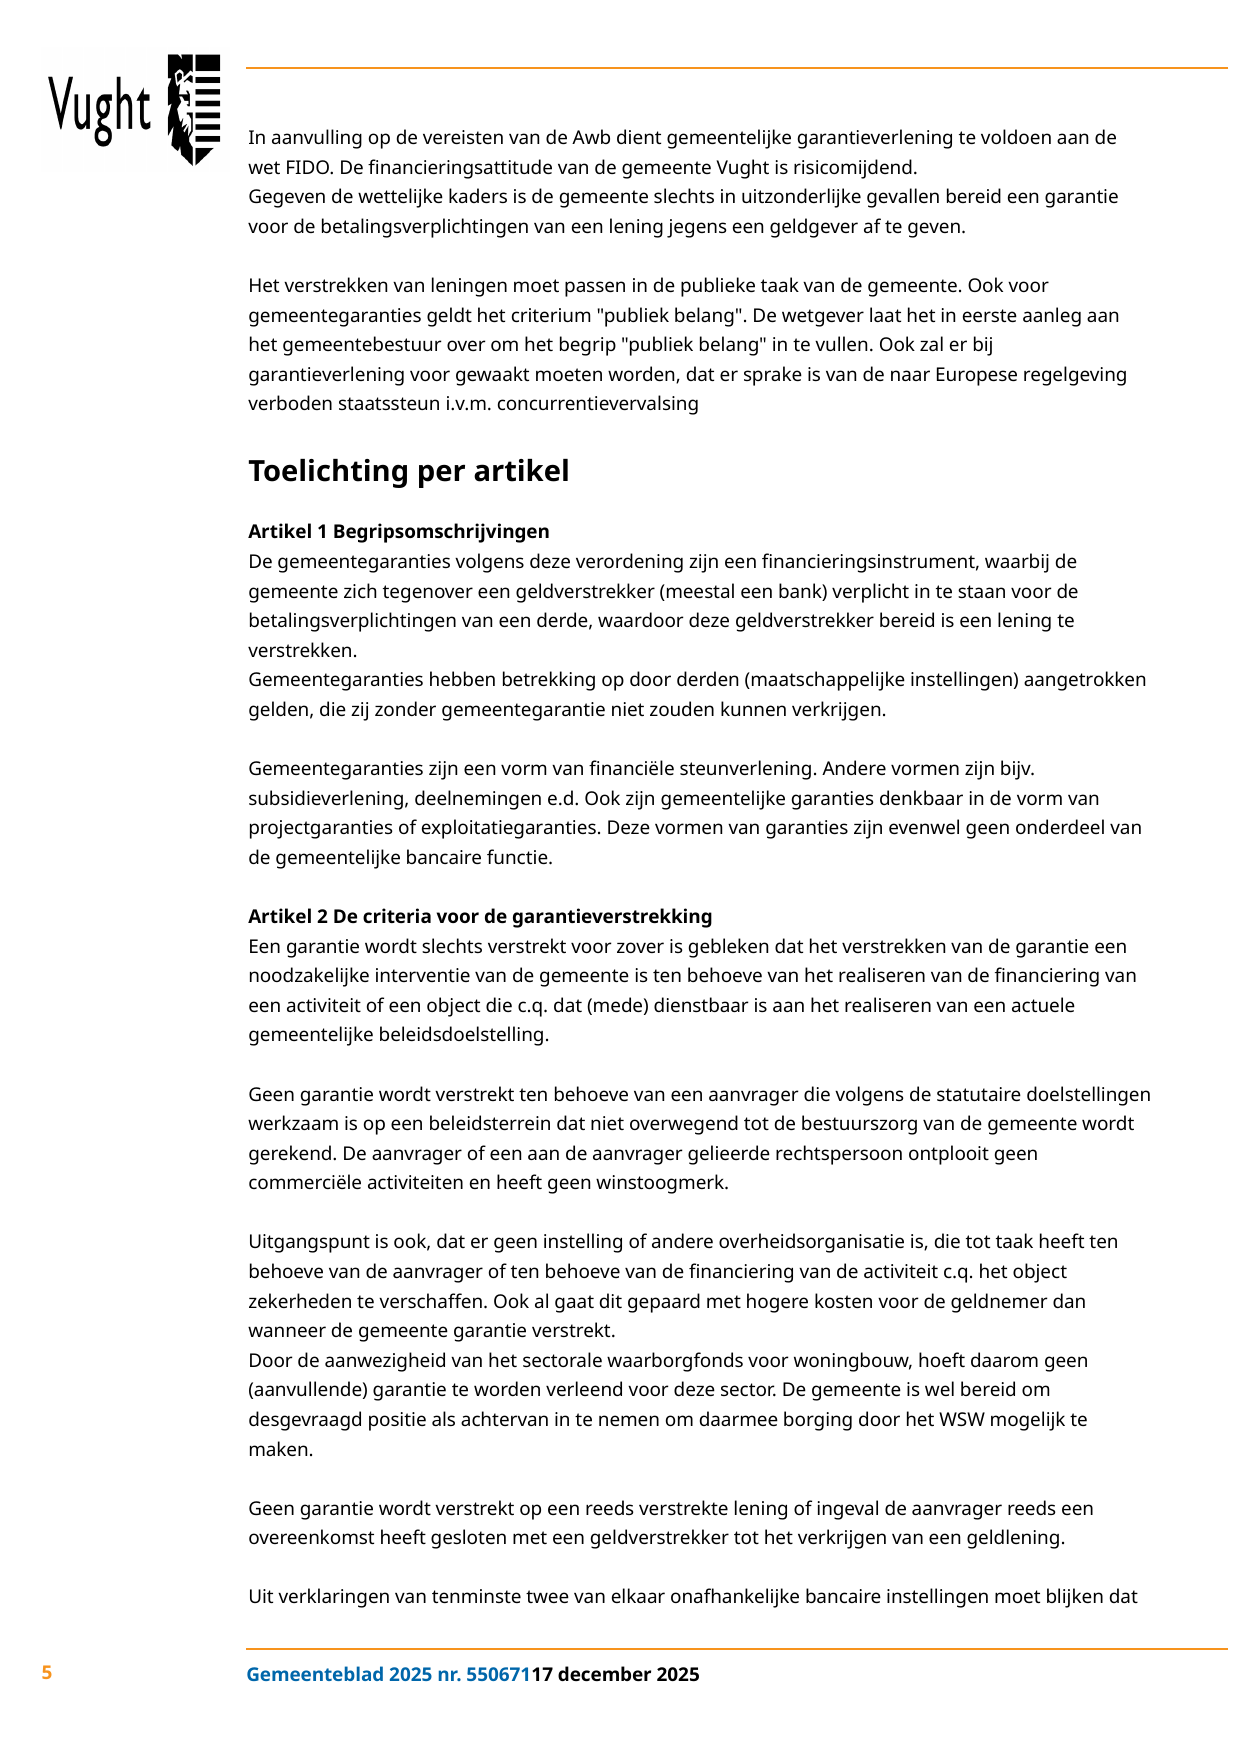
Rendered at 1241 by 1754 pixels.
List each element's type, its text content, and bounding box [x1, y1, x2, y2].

text Gemeentegaranties hebben betrekking op door derden (maatschappelijke instellingen) aangetrokken gelden, die zij zonder gemeentegarantie niet zouden kunnen verkrijgen. [248, 667, 1152, 722]
text Een garantie wordt slechts verstrekt voor zover is gebleken dat het verstrekken van de garantie een noodzakelijke interventie van de gemeente is ten behoeve van het realiseren van de financiering van een activiteit of een object die c.q. dat (mede) dienstbaar is aan het realiseren van een actuele gemeentelijke beleidsdoelstelling. [248, 933, 1152, 1047]
text Artikel 2 De criteria voor de garantieverstrekking [248, 903, 1152, 929]
text De gemeentegaranties volgens deze verordening zijn een financieringsinstrument, waarbij de gemeente zich tegenover een geldverstrekker (meestal een bank) verplicht in te staan voor de betalingsverplichtingen van een derde, waardoor deze geldverstrekker bereid is een lening te verstrekken. [248, 548, 1152, 663]
text Geen garantie wordt verstrekt op een reeds verstrekte lening of ingeval de aanvrager reeds een overeenkomst heeft gesloten met een geldverstrekker tot het verkrijgen van een geldlening. [248, 1495, 1152, 1550]
text Geen garantie wordt verstrekt ten behoeve van een aanvrager die volgens de statutaire doelstellingen werkzaam is op een beleidsterrein dat niet overwegend tot de bestuurszorg van de gemeente wordt gerekend. De aanvrager of een aan de aanvrager gelieerde rechtspersoon ontplooit geen commerciële activiteiten en heeft geen winstoogmerk. [248, 1081, 1152, 1195]
text Artikel 1 Begripsomschrijvingen [248, 519, 1152, 544]
text Toelichting per artikel [248, 450, 1152, 489]
text Gegeven de wettelijke kaders is de gemeente slechts in uitzonderlijke gevallen bereid een garantie voor de betalingsverplichtingen van een lening jegens een geldgever af te geven. [248, 183, 1152, 239]
text In aanvulling op de vereisten van de Awb dient gemeentelijke garantieverlening te voldoen aan de wet FIDO. De financieringsattitude van de gemeente Vught is risicomijdend. [248, 124, 1152, 180]
picture [41, 47, 231, 172]
text Uit verklaringen van tenminste twee van elkaar onafhankelijke bancaire instellingen moet blijken dat [248, 1584, 1152, 1609]
text Gemeentegaranties zijn een vorm van financiële steunverlening. Andere vormen zijn bijv. subsidieverlening, deelnemingen e.d. Ook zijn gemeentelijke garanties denkbaar in de vorm van projectgaranties of exploitatiegaranties. Deze vormen van garanties zijn evenwel geen onderdeel van de gemeentelijke bancaire functie. [248, 755, 1152, 870]
text Uitgangspunt is ook, dat er geen instelling of andere overheidsorganisatie is, die tot taak heeft ten behoeve van de aanvrager of ten behoeve van de financiering van de activiteit c.q. het object zekerheden te verschaffen. Ook al gaat dit gepaard met hogere kosten voor de geldnemer dan wanneer de gemeente garantie verstrekt. [248, 1229, 1152, 1343]
text Door de aanwezigheid van het sectorale waarborgfonds voor woningbouw, hoeft daarom geen (aanvullende) garantie te worden verleend voor deze sector. De gemeente is wel bereid om desgevraagd positie als achtervan in te nemen om daarmee borging door het WSW mogelijk te maken. [248, 1347, 1152, 1461]
text Het verstrekken van leningen moet passen in de publieke taak van de gemeente. Ook voor gemeentegaranties geldt het criterium "publiek belang". De wetgever laat het in eerste aanleg aan het gemeentebestuur over om het begrip "publiek belang" in te vullen. Ook zal er bij garantieverlening voor gewaakt moeten worden, dat er sprake is van de naar Europese regelgeving verboden staatssteun i.v.m. concurrentievervalsing [248, 272, 1152, 416]
